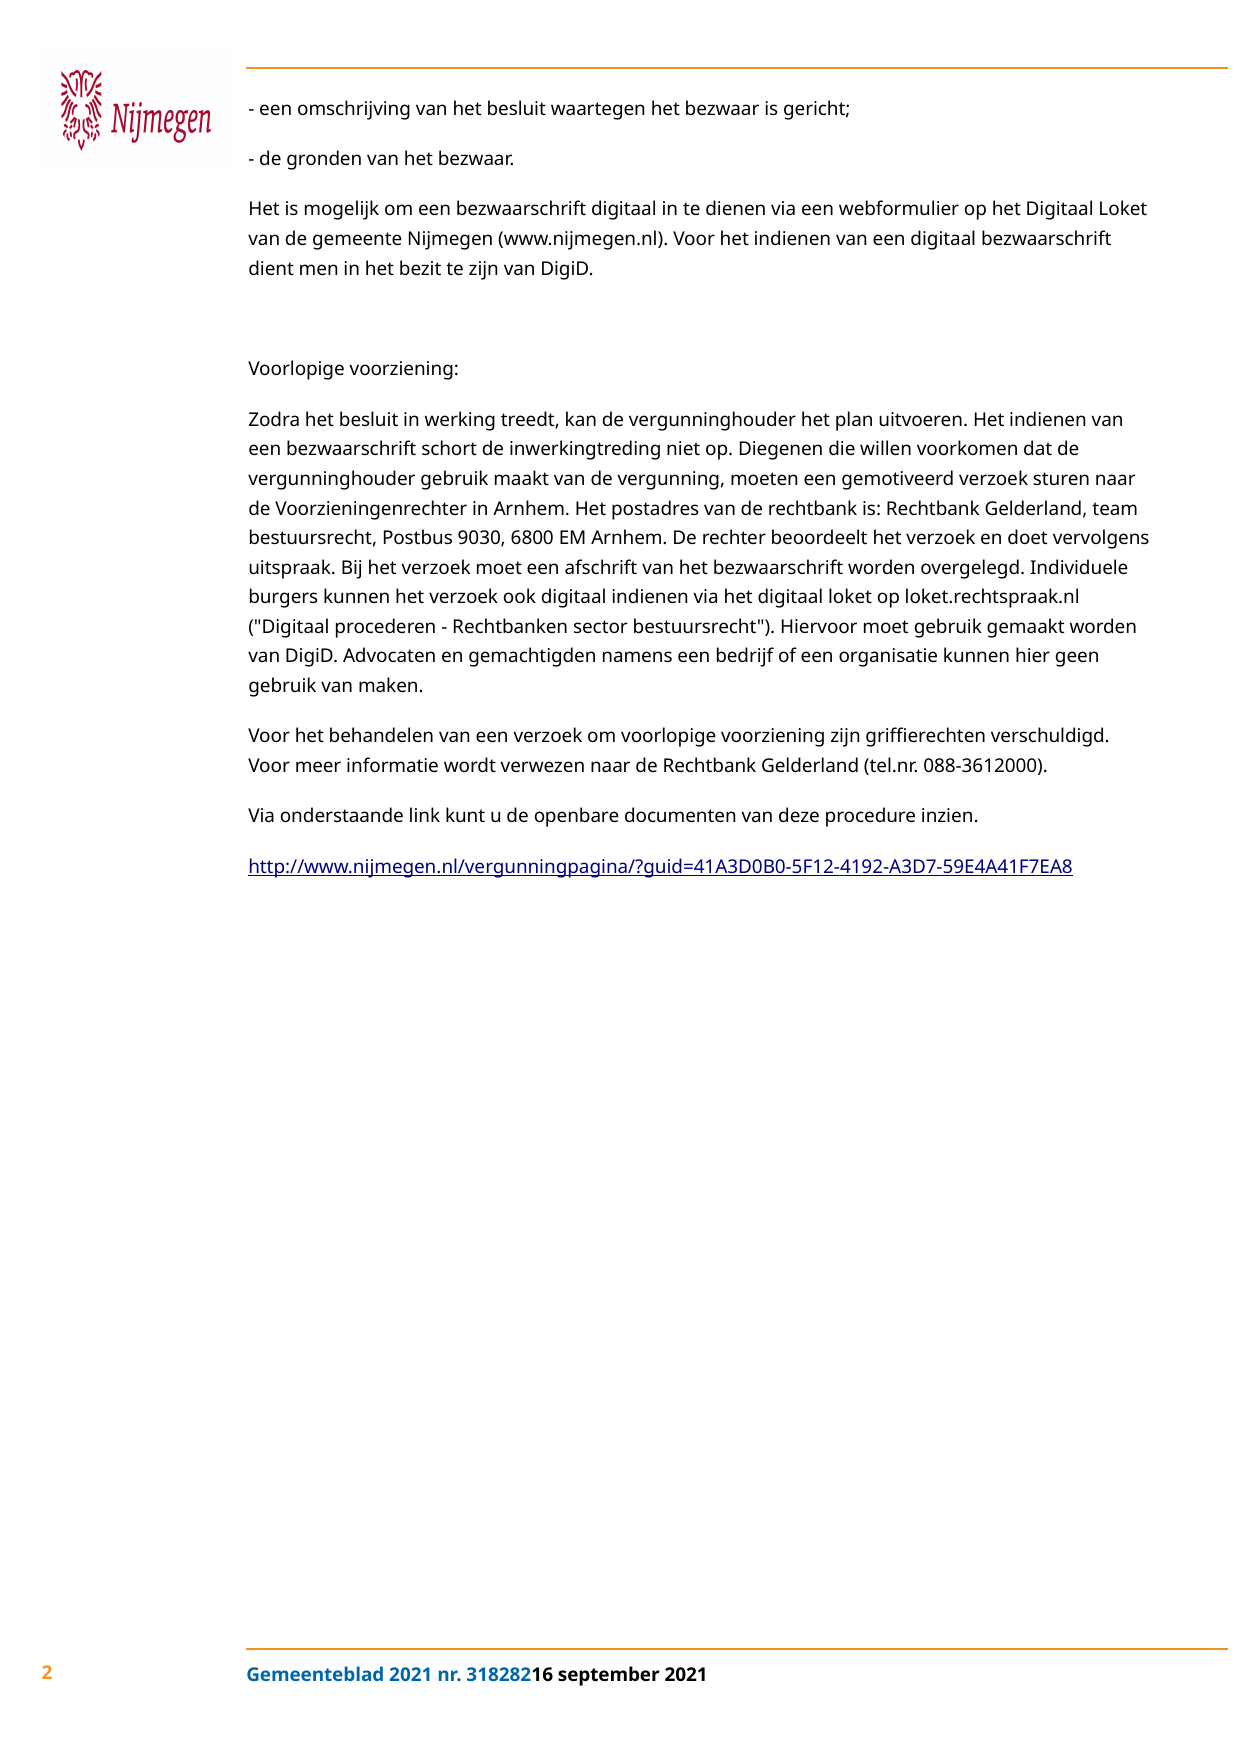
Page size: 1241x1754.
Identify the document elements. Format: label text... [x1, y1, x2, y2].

text http://www.nijmegen.nl/vergunningpagina/?guid=41A3D0B0-5F12-4192-A3D7-59E4A41F7EA8 [248, 853, 1152, 879]
text Het is mogelijk om een bezwaarschrift digitaal in te dienen via een webformulier op het Digitaal Loket van de gemeente Nijmegen (www.nijmegen.nl). Voor het indienen van een digitaal bezwaarschrift dient men in het bezit te zijn van DigiD. [248, 196, 1152, 281]
text - een omschrijving van het besluit waartegen het bezwaar is gericht; [248, 95, 1152, 121]
text Via onderstaande link kunt u de openbare documenten van deze procedure inzien. [248, 803, 1152, 828]
text Voorlopige voorziening: [248, 356, 1152, 381]
text - de gronden van het bezwaar. [248, 145, 1152, 171]
text Zodra het besluit in werking treedt, kan de vergunninghouder het plan uitvoeren. Het indienen van een bezwaarschrift schort de inwerkingtreding niet op. Diegenen die willen voorkomen dat de vergunninghouder gebruik maakt van de vergunning, moeten een gemotiveerd verzoek sturen naar de Voorzieningenrechter in Arnhem. Het postadres van de rechtbank is: Rechtbank Gelderland, team bestuursrecht, Postbus 9030, 6800 EM Arnhem. De rechter beoordeelt het verzoek en doet vervolgens uitspraak. Bij het verzoek moet een afschrift van het bezwaarschrift worden overgelegd. Individuele burgers kunnen het verzoek ook digitaal indienen via het digitaal loket op loket.rechtspraak.nl ("Digitaal procederen - Rechtbanken sector bestuursrecht"). Hiervoor moet gebruik gemaakt worden van DigiD. Advocaten en gemachtigden namens een bedrijf of een organisatie kunnen hier geen gebruik van maken. [248, 406, 1152, 698]
text Voor het behandelen van een verzoek om voorlopige voorziening zijn griffierechten verschuldigd. Voor meer informatie wordt verwezen naar de Rechtbank Gelderland (tel.nr. 088-3612000). [248, 723, 1152, 778]
picture [41, 47, 231, 172]
